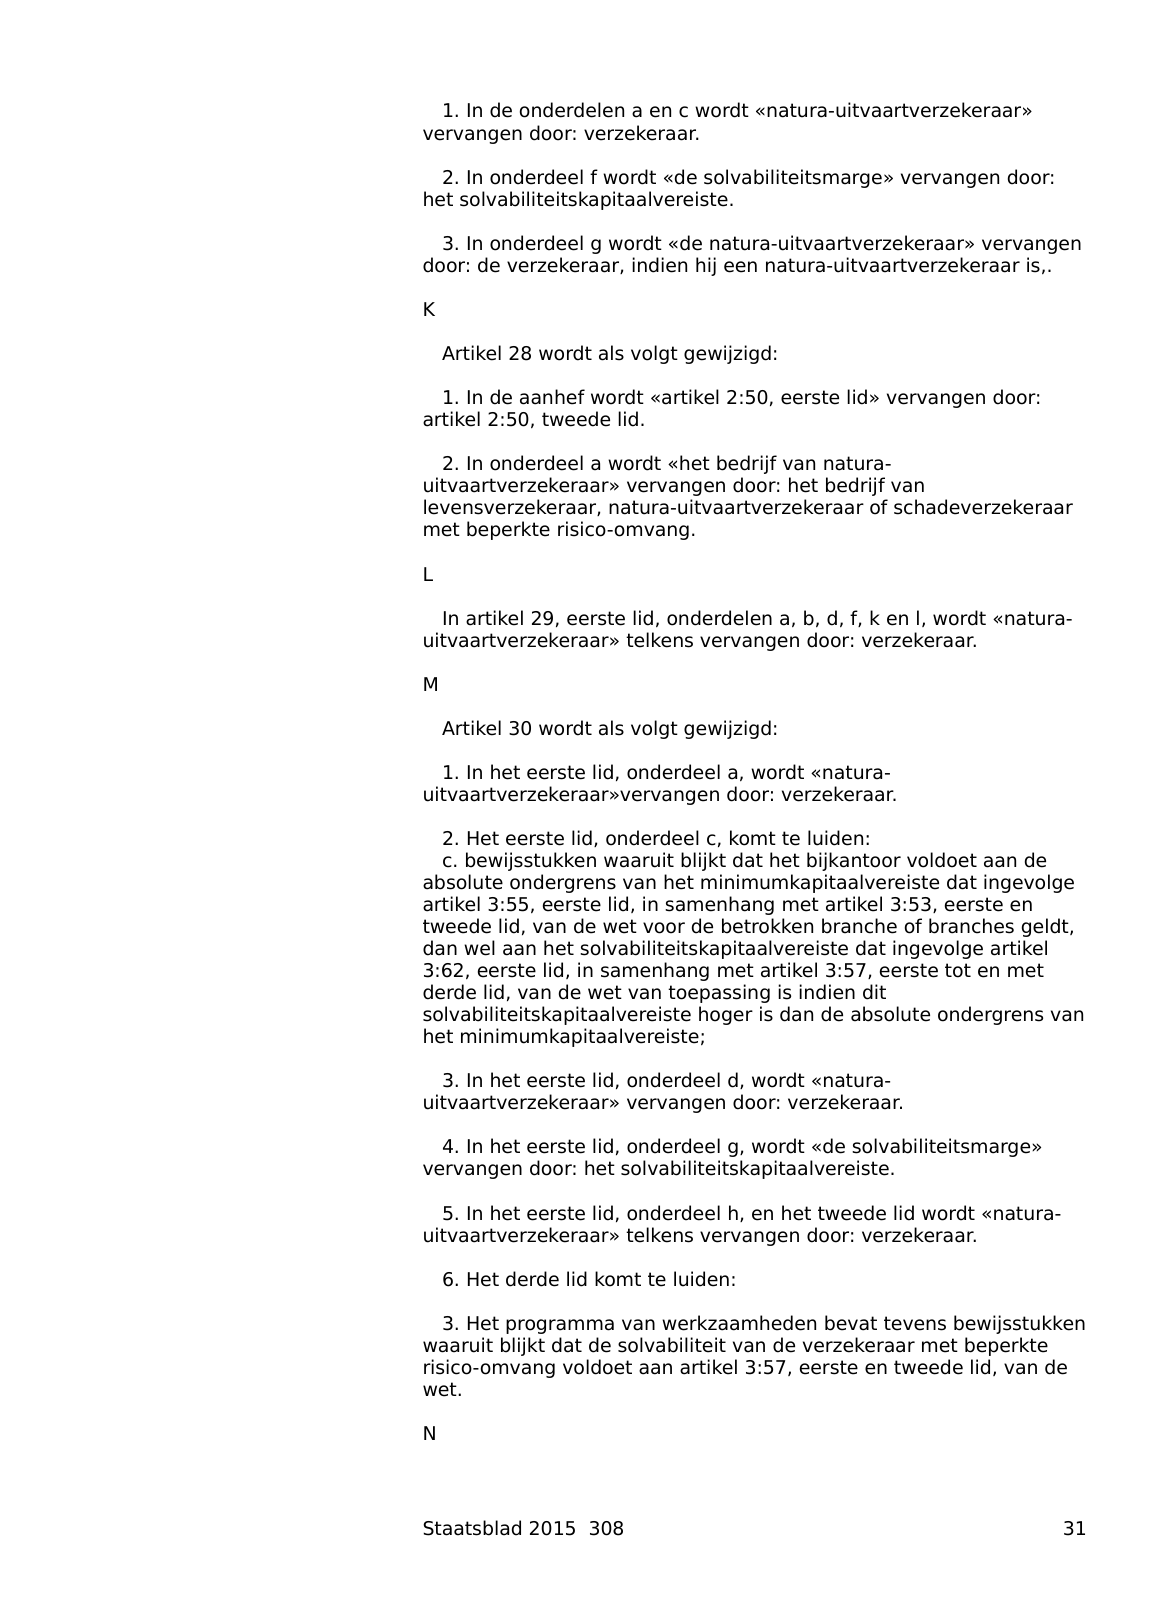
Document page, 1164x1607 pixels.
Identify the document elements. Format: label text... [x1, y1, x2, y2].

text 1. In het eerste lid, onderdeel a, wordt «natura-uitvaartverzekeraar»vervangen door: verzekeraar. [422, 762, 1087, 806]
text 2. In onderdeel a wordt «het bedrijf van natura-uitvaartverzekeraar» vervangen door: het bedrijf van levensverzekeraar, natura-uitvaartverzekeraar of schadeverzekeraar met beperkte risico-omvang. [422, 453, 1087, 541]
text 3. In het eerste lid, onderdeel d, wordt «natura-uitvaartverzekeraar» vervangen door: verzekeraar. [422, 1070, 1087, 1114]
text In artikel 29, eerste lid, onderdelen a, b, d, f, k en l, wordt «natura-uitvaartverzekeraar» telkens vervangen door: verzekeraar. [422, 608, 1087, 652]
text 1. In de aanhef wordt «artikel 2:50, eerste lid» vervangen door: artikel 2:50, tweede lid. [422, 387, 1087, 431]
text 5. In het eerste lid, onderdeel h, en het tweede lid wordt «natura-uitvaartverzekeraar» telkens vervangen door: verzekeraar. [422, 1202, 1087, 1246]
text 3. Het programma van werkzaamheden bevat tevens bewijsstukken waaruit blijkt dat de solvabiliteit van de verzekeraar met beperkte risico-omvang voldoet aan artikel 3:57, eerste en tweede lid, van de wet. [422, 1313, 1087, 1401]
text 3. In onderdeel g wordt «de natura-uitvaartverzekeraar» vervangen door: de verzekeraar, indien hij een natura-uitvaartverzekeraar is,. [422, 233, 1087, 277]
text 1. In de onderdelen a en c wordt «natura-uitvaartverzekeraar» vervangen door: verzekeraar. [422, 100, 1087, 144]
text M [422, 674, 1087, 696]
text 2. Het eerste lid, onderdeel c, komt te luiden: [422, 828, 1087, 850]
text K [422, 299, 1087, 321]
text Artikel 30 wordt als volgt gewijzigd: [422, 718, 1087, 740]
text 2. In onderdeel f wordt «de solvabiliteitsmarge» vervangen door: het solvabiliteitskapitaalvereiste. [422, 167, 1087, 211]
text Artikel 28 wordt als volgt gewijzigd: [422, 343, 1087, 365]
text L [422, 563, 1087, 585]
text 4. In het eerste lid, onderdeel g, wordt «de solvabiliteitsmarge» vervangen door: het solvabiliteitskapitaalvereiste. [422, 1136, 1087, 1180]
text c. bewijsstukken waaruit blijkt dat het bijkantoor voldoet aan de absolute ondergrens van het minimumkapitaalvereiste dat ingevolge artikel 3:55, eerste lid, in samenhang met artikel 3:53, eerste en tweede lid, van de wet voor de betrokken branche of branches geldt, dan wel aan het solvabiliteitskapitaalvereiste dat ingevolge artikel 3:62, eerste lid, in samenhang met artikel 3:57, eerste tot en met derde lid, van de wet van toepassing is indien dit solvabiliteitskapitaalvereiste hoger is dan de absolute ondergrens van het minimumkapitaalvereiste; [422, 850, 1087, 1048]
text N [422, 1423, 1087, 1445]
text 6. Het derde lid komt te luiden: [422, 1269, 1087, 1291]
